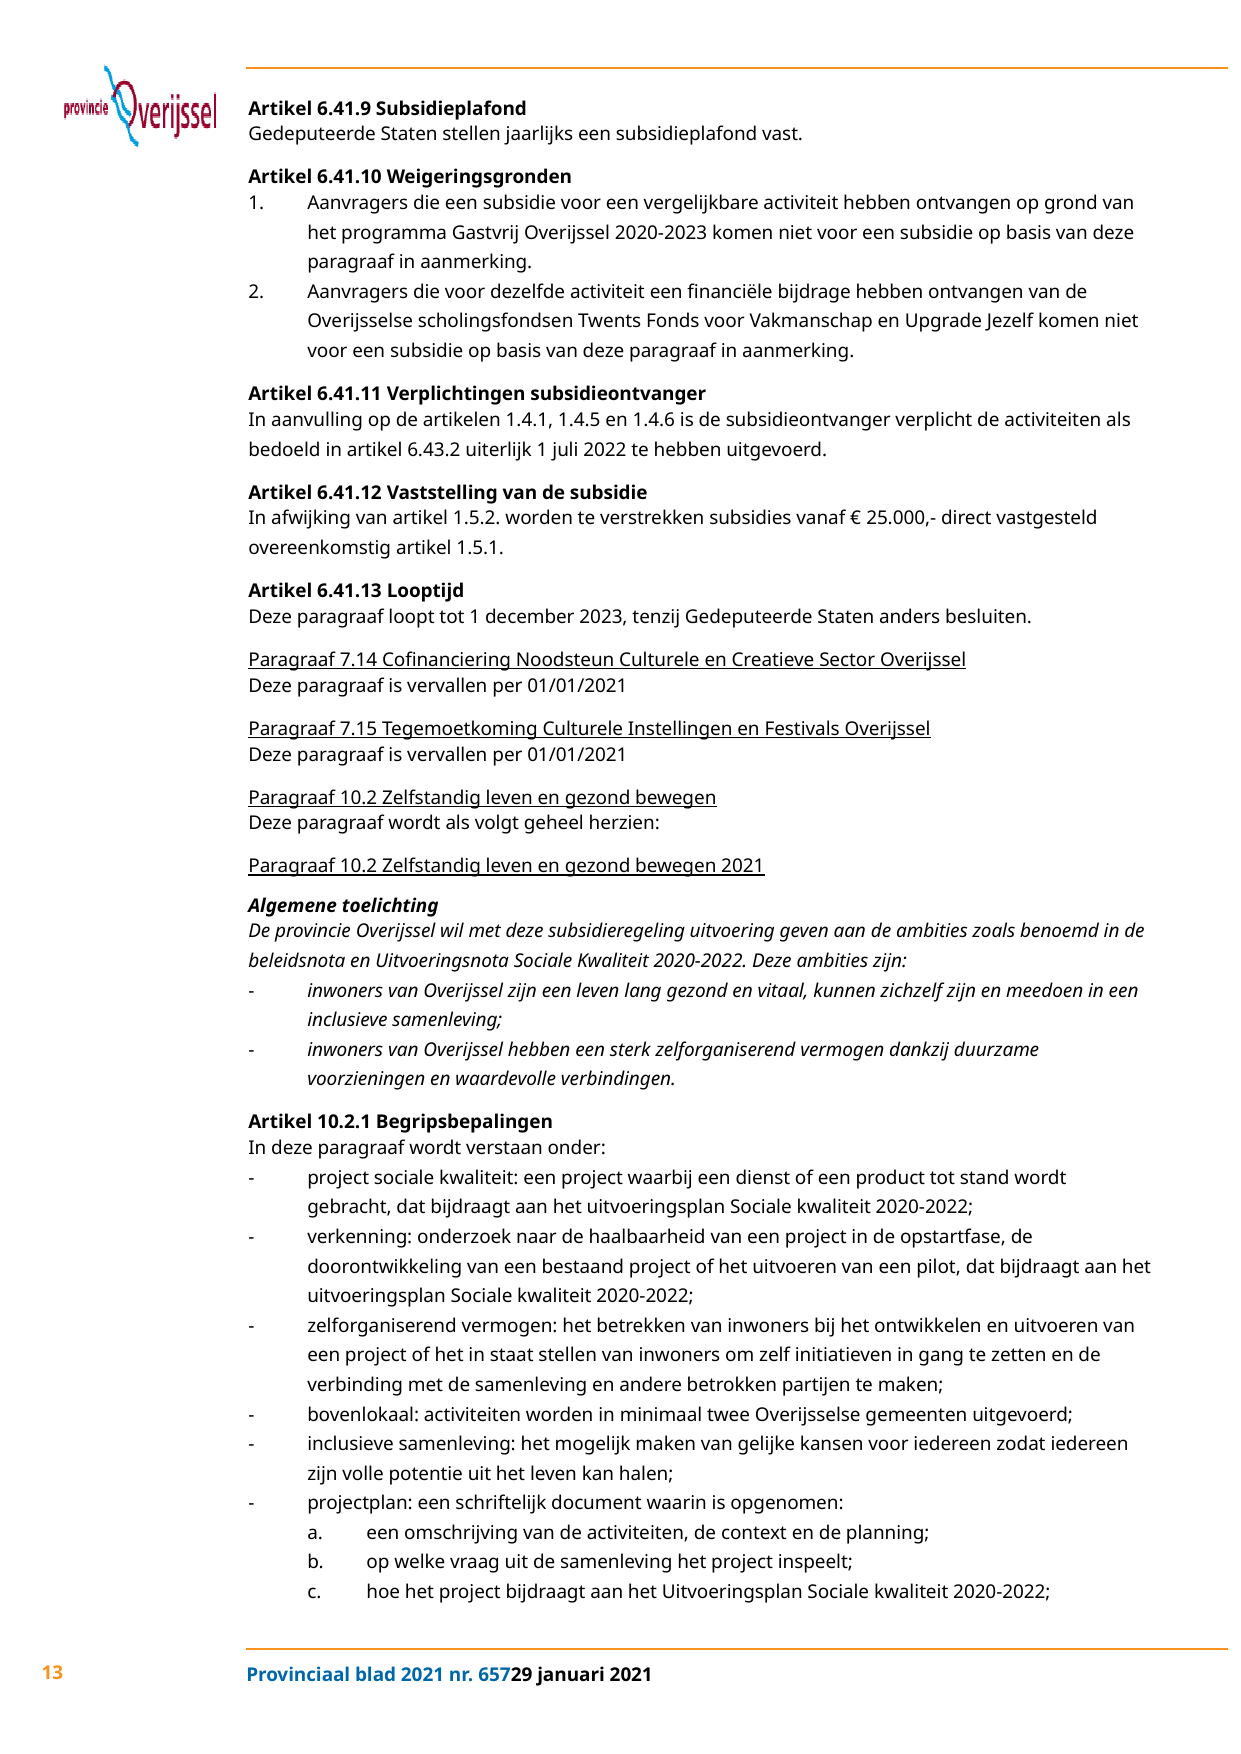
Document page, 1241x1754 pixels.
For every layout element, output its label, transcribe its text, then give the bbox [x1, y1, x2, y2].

text De provincie Overijssel wil met deze subsidieregeling uitvoering geven aan de ambities zoals benoemd in de beleidsnota en Uitvoeringsnota Sociale Kwaliteit 2020-2022. Deze ambities zijn: [248, 918, 1152, 973]
list Aanvragers die voor dezelfde activiteit een financiële bijdrage hebben ontvangen van de Overijsselse scholingsfondsen Twents Fonds voor Vakmanschap en Upgrade Jezelf komen niet voor een subsidie op basis van deze paragraaf in aanmerking. [248, 278, 1152, 363]
text Paragraaf 7.15 Tegemoetkoming Culturele Instellingen en Festivals Overijssel [248, 715, 1152, 741]
list Aanvragers die een subsidie voor een vergelijkbare activiteit hebben ontvangen op grond van het programma Gastvrij Overijssel 2020-2023 komen niet voor een subsidie op basis van deze paragraaf in aanmerking. [248, 189, 1152, 274]
text Artikel 6.41.13 Looptijd [248, 577, 1152, 603]
list een omschrijving van de activiteiten, de context en de planning; [307, 1519, 1152, 1545]
list bovenlokaal: activiteiten worden in minimaal twee Overijsselse gemeenten uitgevoerd; [248, 1401, 1152, 1426]
text Artikel 6.41.9 Subsidieplafond [248, 95, 1152, 121]
text Artikel 6.41.10 Weigeringsgronden [248, 164, 1152, 189]
list inclusieve samenleving: het mogelijk maken van gelijke kansen voor iedereen zodat iedereen zijn volle potentie uit het leven kan halen; [248, 1430, 1152, 1486]
text Deze paragraaf wordt als volgt geheel herzien: [248, 809, 1152, 835]
text In afwijking van artikel 1.5.2. worden te verstrekken subsidies vanaf € 25.000,- direct vastgesteld overeenkomstig artikel 1.5.1. [248, 504, 1152, 560]
text Gedeputeerde Staten stellen jaarlijks een subsidieplafond vast. [248, 121, 1152, 146]
list zelforganiserend vermogen: het betrekken van inwoners bij het ontwikkelen en uitvoeren van een project of het in staat stellen van inwoners om zelf initiatieven in gang te zetten en de verbinding met de samenleving en andere betrokken partijen te maken; [248, 1312, 1152, 1397]
text In aanvulling op de artikelen 1.4.1, 1.4.5 en 1.4.6 is de subsidieontvanger verplicht de activiteiten als bedoeld in artikel 6.43.2 uiterlijk 1 juli 2022 te hebben uitgevoerd. [248, 406, 1152, 461]
list inwoners van Overijssel zijn een leven lang gezond en vitaal, kunnen zichzelf zijn en meedoen in een inclusieve samenleving; [248, 977, 1152, 1032]
text Artikel 6.41.11 Verplichtingen subsidieontvanger [248, 380, 1152, 406]
list projectplan: een schriftelijk document waarin is opgenomen: [248, 1489, 1152, 1515]
list hoe het project bijdraagt aan het Uitvoeringsplan Sociale kwaliteit 2020-2022; [307, 1578, 1152, 1604]
list verkenning: onderzoek naar de haalbaarheid van een project in de opstartfase, de doorontwikkeling van een bestaand project of het uitvoeren van een pilot, dat bijdraagt aan het uitvoeringsplan Sociale kwaliteit 2020-2022; [248, 1223, 1152, 1308]
text In deze paragraaf wordt verstaan onder: [248, 1134, 1152, 1160]
text Artikel 6.41.12 Vaststelling van de subsidie [248, 479, 1152, 504]
text Paragraaf 10.2 Zelfstandig leven en gezond bewegen 2021 [248, 853, 1152, 878]
text Paragraaf 7.14 Cofinanciering Noodsteun Culturele en Creatieve Sector Overijssel [248, 646, 1152, 672]
text Deze paragraaf loopt tot 1 december 2023, tenzij Gedeputeerde Staten anders besluiten. [248, 603, 1152, 629]
text Artikel 10.2.1 Begripsbepalingen [248, 1109, 1152, 1134]
picture [41, 47, 231, 172]
list op welke vraag uit de samenleving het project inspeelt; [307, 1549, 1152, 1574]
text Deze paragraaf is vervallen per 01/01/2021 [248, 741, 1152, 766]
text Algemene toelichting [248, 892, 1152, 918]
text Deze paragraaf is vervallen per 01/01/2021 [248, 672, 1152, 698]
text Paragraaf 10.2 Zelfstandig leven en gezond bewegen [248, 784, 1152, 809]
list inwoners van Overijssel hebben een sterk zelforganiserend vermogen dankzij duurzame voorzieningen en waardevolle verbindingen. [248, 1036, 1152, 1091]
list project sociale kwaliteit: een project waarbij een dienst of een product tot stand wordt gebracht, dat bijdraagt aan het uitvoeringsplan Sociale kwaliteit 2020-2022; [248, 1164, 1152, 1219]
